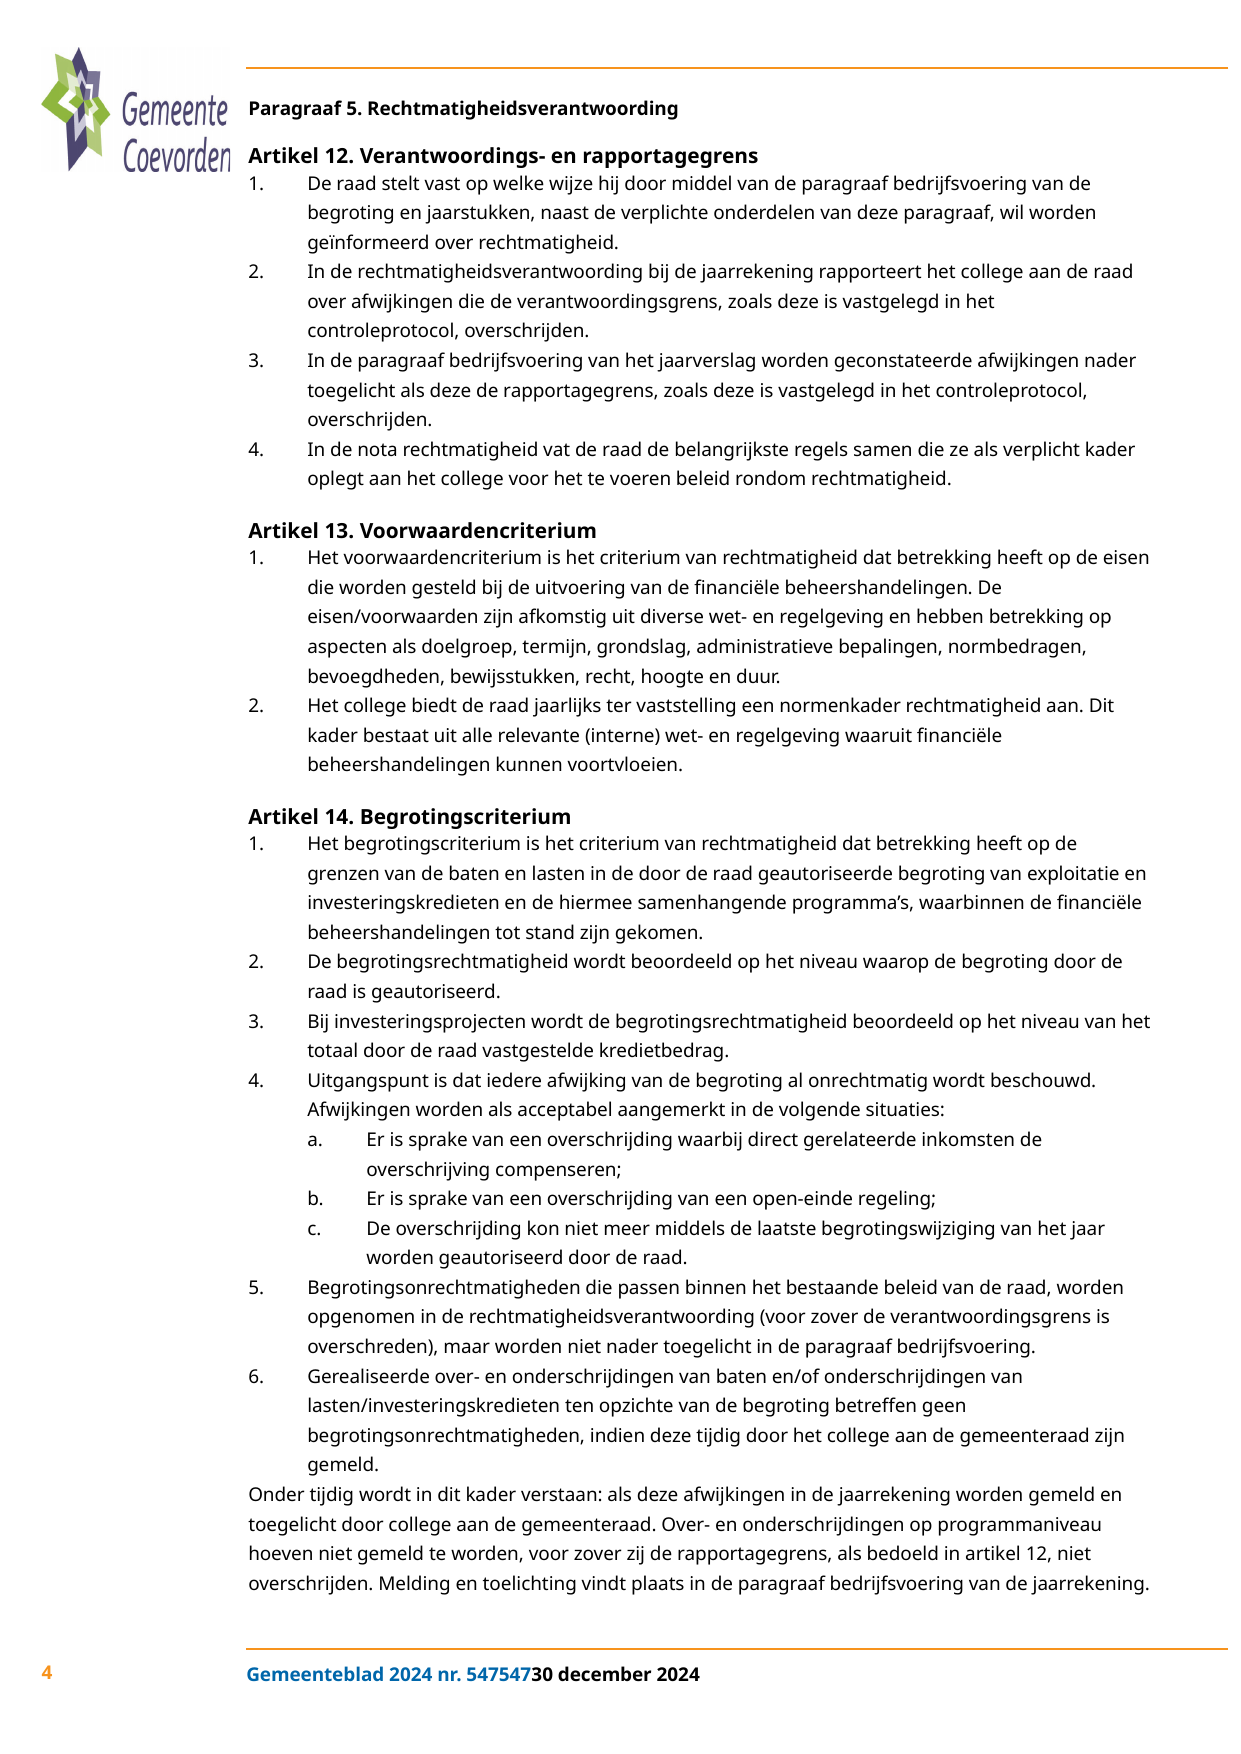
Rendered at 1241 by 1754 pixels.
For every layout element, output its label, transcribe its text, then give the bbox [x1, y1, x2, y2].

text Artikel 14. Begrotingscriterium [248, 802, 1152, 830]
list De overschrijding kon niet meer middels de laatste begrotingswijziging van het jaar worden geautoriseerd door de raad. [307, 1215, 1152, 1270]
list In de rechtmatigheidsverantwoording bij de jaarrekening rapporteert het college aan de raad over afwijkingen die de verantwoordingsgrens, zoals deze is vastgelegd in het controleprotocol, overschrijden. [248, 258, 1152, 343]
list Het voorwaardencriterium is het criterium van rechtmatigheid dat betrekking heeft op de eisen die worden gesteld bij de uitvoering van de financiële beheershandelingen. De eisen/voorwaarden zijn afkomstig uit diverse wet- en regelgeving en hebben betrekking op aspecten als doelgroep, termijn, grondslag, administratieve bepalingen, normbedragen, bevoegdheden, bewijsstukken, recht, hoogte en duur. [248, 544, 1152, 688]
text Artikel 13. Voorwaardencriterium [248, 516, 1152, 544]
list De raad stelt vast op welke wijze hij door middel van de paragraaf bedrijfsvoering van de begroting en jaarstukken, naast de verplichte onderdelen van deze paragraaf, wil worden geïnformeerd over rechtmatigheid. [248, 170, 1152, 255]
text Paragraaf 5. Rechtmatigheidsverantwoording [248, 95, 1152, 121]
list De begrotingsrechtmatigheid wordt beoordeeld op het niveau waarop de begroting door de raad is geautoriseerd. [248, 949, 1152, 1004]
list Begrotingsonrechtmatigheden die passen binnen het bestaande beleid van de raad, worden opgenomen in de rechtmatigheidsverantwoording (voor zover de verantwoordingsgrens is overschreden), maar worden niet nader toegelicht in de paragraaf bedrijfsvoering. [248, 1274, 1152, 1359]
list Er is sprake van een overschrijding waarbij direct gerelateerde inkomsten de overschrijving compenseren; [307, 1126, 1152, 1182]
list Het begrotingscriterium is het criterium van rechtmatigheid dat betrekking heeft op de grenzen van de baten en lasten in de door de raad geautoriseerde begroting van exploitatie en investeringskredieten en de hiermee samenhangende programma’s, waarbinnen de financiële beheershandelingen tot stand zijn gekomen. [248, 830, 1152, 945]
list In de paragraaf bedrijfsvoering van het jaarverslag worden geconstateerde afwijkingen nader toegelicht als deze de rapportagegrens, zoals deze is vastgelegd in het controleprotocol, overschrijden. [248, 347, 1152, 432]
list In de nota rechtmatigheid vat de raad de belangrijkste regels samen die ze als verplicht kader oplegt aan het college voor het te voeren beleid rondom rechtmatigheid. [248, 436, 1152, 491]
list Er is sprake van een overschrijding van een open-einde regeling; [307, 1185, 1152, 1211]
text Artikel 12. Verantwoordings- en rapportagegrens [248, 141, 1152, 170]
list Het college biedt de raad jaarlijks ter vaststelling een normenkader rechtmatigheid aan. Dit kader bestaat uit alle relevante (interne) wet- en regelgeving waaruit financiële beheershandelingen kunnen voortvloeien. [248, 692, 1152, 777]
picture [41, 47, 231, 172]
list Gerealiseerde over- en onderschrijdingen van baten en/of onderschrijdingen van lasten/investeringskredieten ten opzichte van de begroting betreffen geen begrotingsonrechtmatigheden, indien deze tijdig door het college aan de gemeenteraad zijn gemeld. [248, 1363, 1152, 1477]
list Uitgangspunt is dat iedere afwijking van de begroting al onrechtmatig wordt beschouwd. Afwijkingen worden als acceptabel aangemerkt in de volgende situaties: [248, 1067, 1152, 1122]
list Bij investeringsprojecten wordt de begrotingsrechtmatigheid beoordeeld op het niveau van het totaal door de raad vastgestelde kredietbedrag. [248, 1008, 1152, 1063]
text Onder tijdig wordt in dit kader verstaan: als deze afwijkingen in de jaarrekening worden gemeld en toegelicht door college aan de gemeenteraad. Over- en onderschrijdingen op programmaniveau hoeven niet gemeld te worden, voor zover zij de rapportagegrens, als bedoeld in artikel 12, niet overschrijden. Melding en toelichting vindt plaats in de paragraaf bedrijfsvoering van de jaarrekening. [248, 1481, 1152, 1596]
